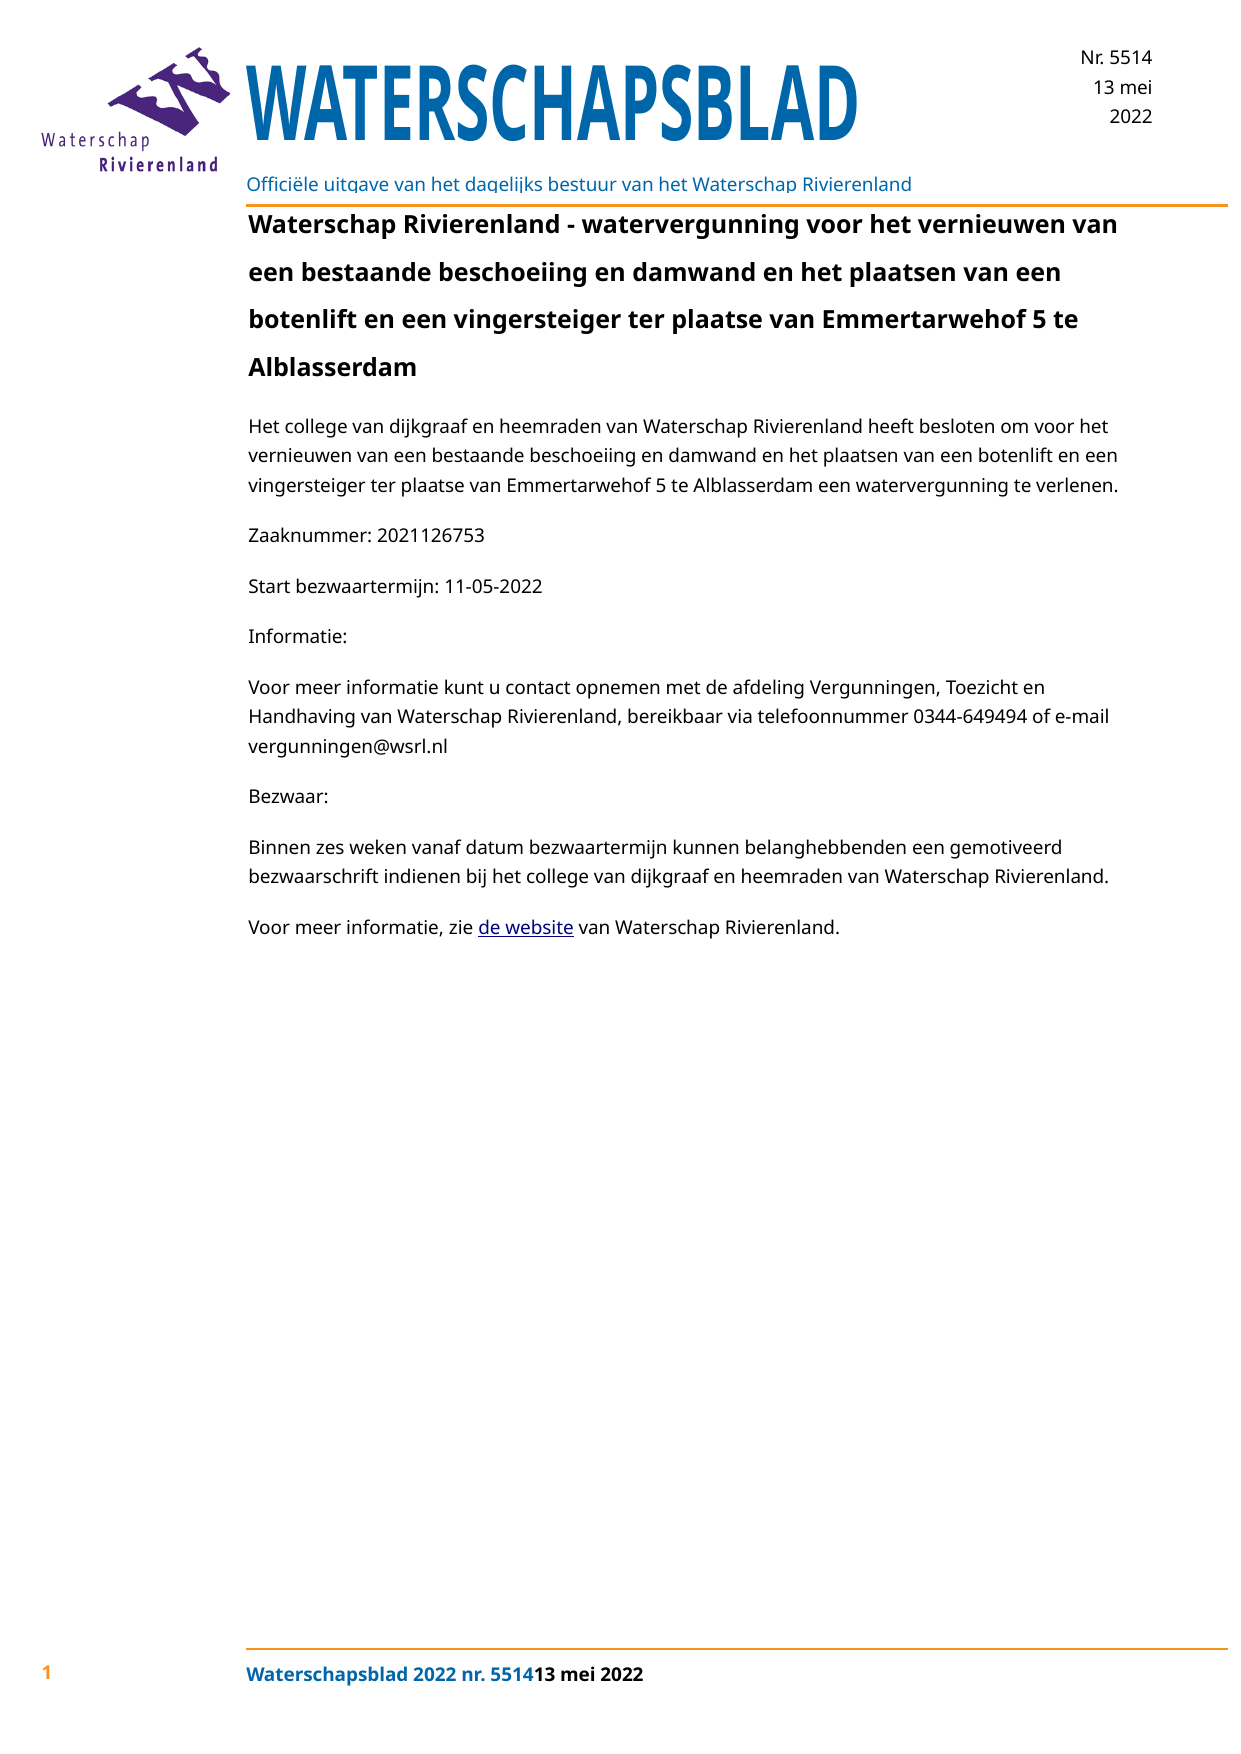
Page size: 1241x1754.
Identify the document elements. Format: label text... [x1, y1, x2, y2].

text Voor meer informatie kunt u contact opnemen met de afdeling Vergunningen, Toezicht en Handhaving van Waterschap Rivierenland, bereikbaar via telefoonnummer 0344-649494 of e-mail vergunningen@wsrl.nl [248, 674, 1152, 759]
text Voor meer informatie, zie de website van Waterschap Rivierenland. [248, 914, 1152, 940]
text Bezwaar: [248, 783, 1152, 809]
picture [41, 47, 231, 172]
text Start bezwaartermijn: 11-05-2022 [248, 573, 1152, 599]
text Binnen zes weken vanaf datum bezwaartermijn kunnen belanghebbenden een gemotiveerd bezwaarschrift indienen bij het college van dijkgraaf en heemraden van Waterschap Rivierenland. [248, 834, 1152, 889]
text Informatie: [248, 623, 1152, 649]
text Zaaknummer: 2021126753 [248, 523, 1152, 548]
text Waterschap Rivierenland - watervergunning voor het vernieuwen van een bestaande beschoeiing en damwand en het plaatsen van een botenlift en een vingersteiger ter plaatse van Emmertarwehof 5 te Alblasserdam [248, 207, 1152, 384]
text Het college van dijkgraaf en heemraden van Waterschap Rivierenland heeft besloten om voor het vernieuwen van een bestaande beschoeiing en damwand en het plaatsen van een botenlift en een vingersteiger ter plaatse van Emmertarwehof 5 te Alblasserdam een watervergunning te verlenen. [248, 413, 1152, 498]
